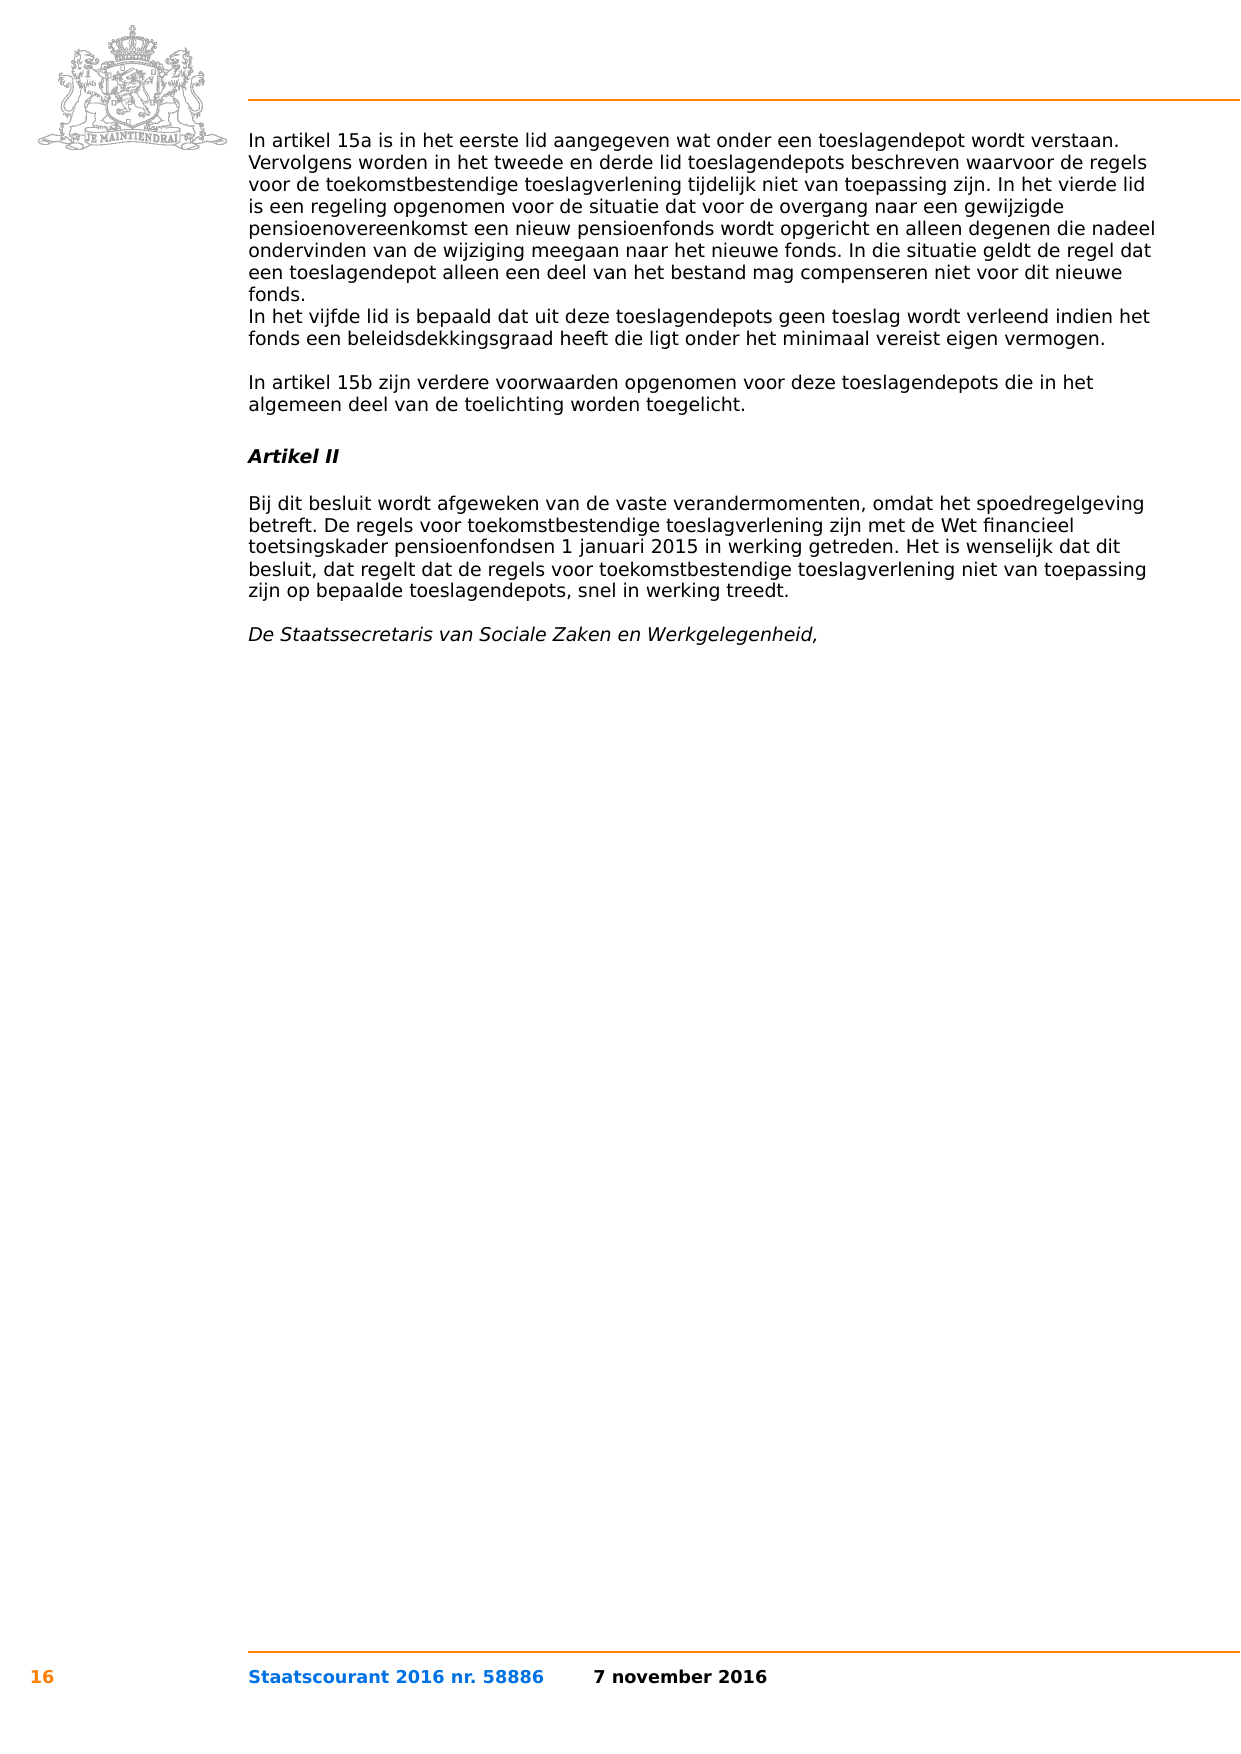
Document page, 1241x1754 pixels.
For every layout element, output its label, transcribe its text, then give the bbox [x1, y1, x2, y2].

subtitle Artikel II [248, 446, 1163, 467]
text In het vijfde lid is bepaald dat uit deze toeslagendepots geen toeslag wordt verleend indien het fonds een beleidsdekkingsgraad heeft die ligt onder het minimaal vereist eigen vermogen. [248, 306, 1163, 350]
text In artikel 15a is in het eerste lid aangegeven wat onder een toeslagendepot wordt verstaan. Vervolgens worden in het tweede en derde lid toeslagendepots beschreven waarvoor de regels voor de toekomstbestendige toeslagverlening tijdelijk niet van toepassing zijn. In het vierde lid is een regeling opgenomen voor de situatie dat voor de overgang naar een gewijzigde pensioenovereenkomst een nieuw pensioenfonds wordt opgericht en alleen degenen die nadeel ondervinden van de wijziging meegaan naar het nieuwe fonds. In die situatie geldt de regel dat een toeslagendepot alleen een deel van het bestand mag compenseren niet voor dit nieuwe fonds. [248, 130, 1163, 306]
text De Staatssecretaris van Sociale Zaken en Werkgelegenheid, [248, 624, 1163, 646]
text In artikel 15b zijn verdere voorwaarden opgenomen voor deze toeslagendepots die in het algemeen deel van de toelichting worden toegelicht. [248, 372, 1163, 416]
picture [38, 25, 227, 150]
text Bij dit besluit wordt afgeweken van de vaste verandermomenten, omdat het spoedregelgeving betreft. De regels voor toekomstbestendige toeslagverlening zijn met de Wet financieel toetsingskader pensioenfondsen 1 januari 2015 in werking getreden. Het is wenselijk dat dit besluit, dat regelt dat de regels voor toekomstbestendige toeslagverlening niet van toepassing zijn op bepaalde toeslagendepots, snel in werking treedt. [248, 492, 1163, 602]
